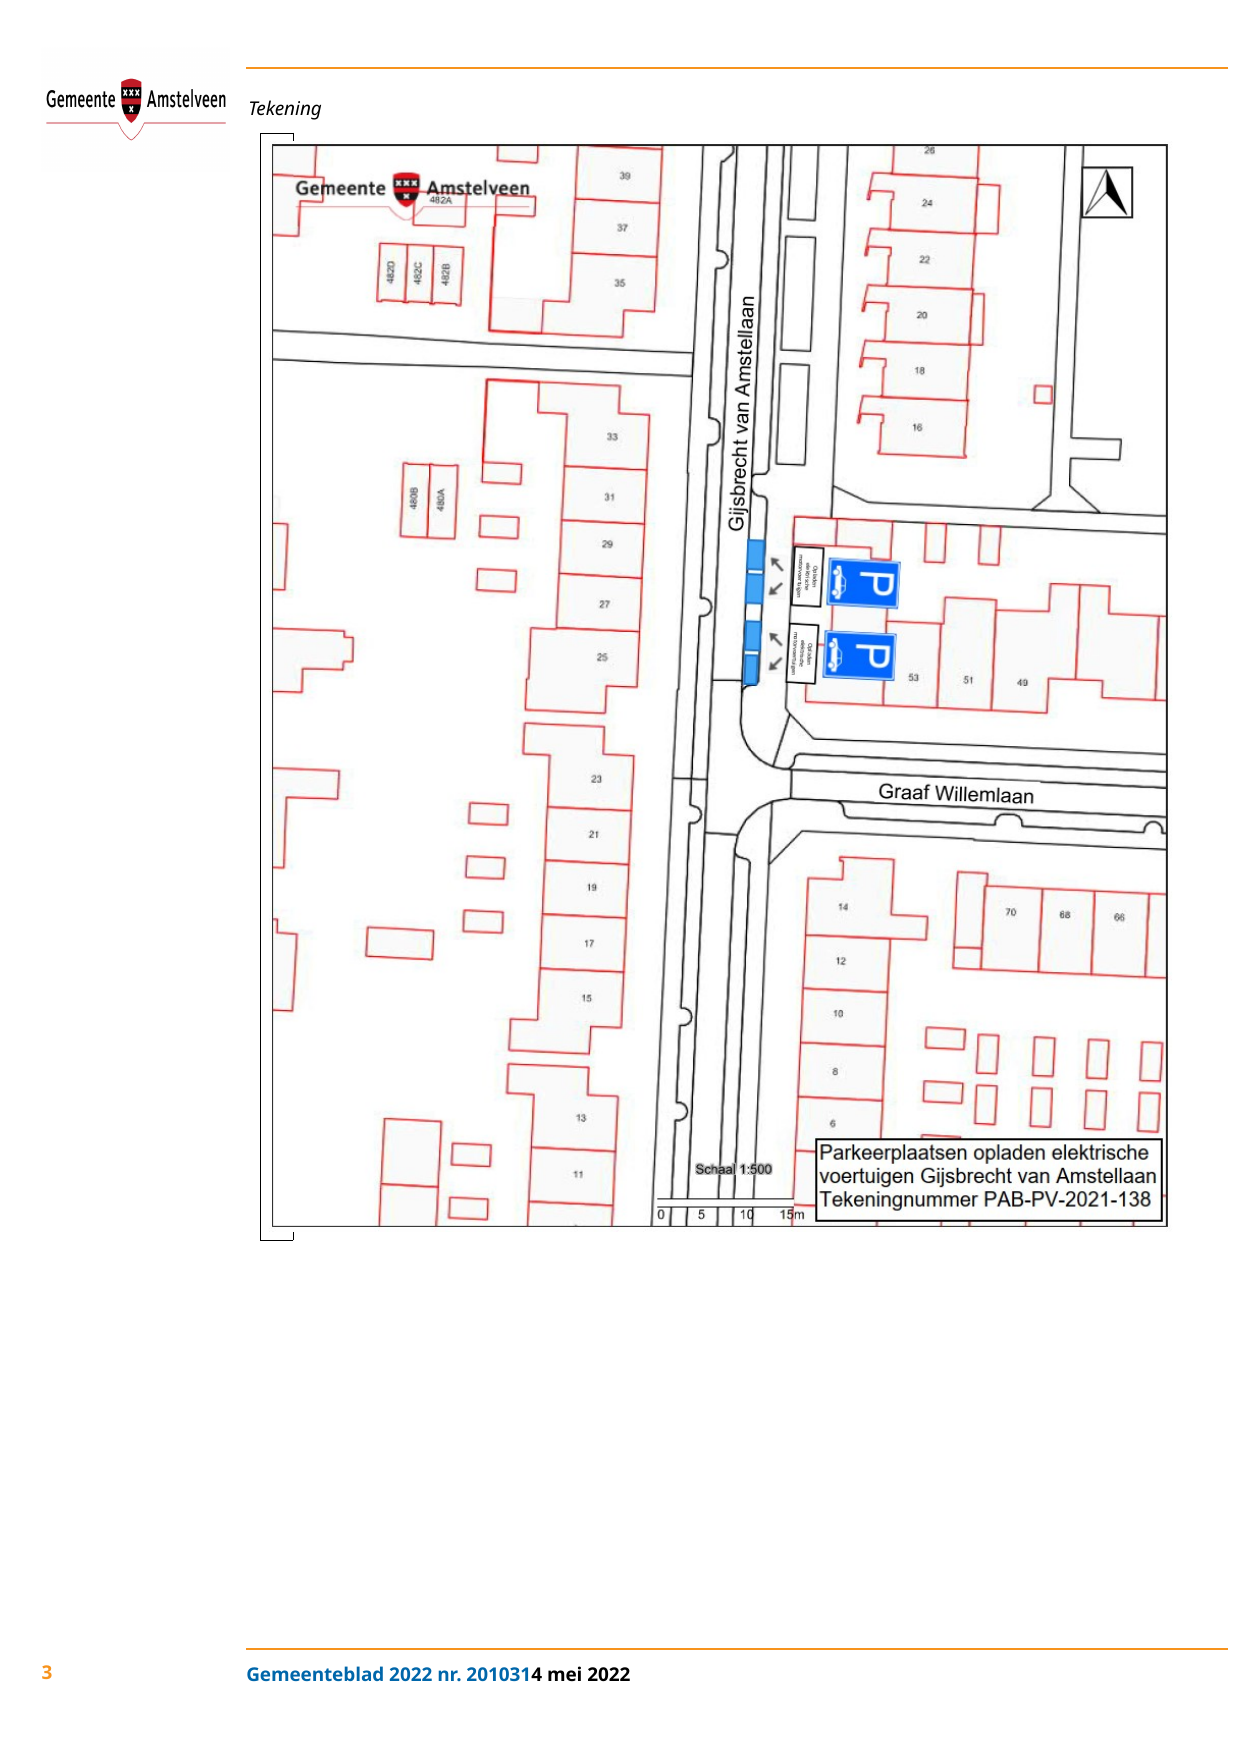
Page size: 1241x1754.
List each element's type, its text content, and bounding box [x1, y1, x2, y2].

picture [268, 141, 1173, 1232]
picture [41, 47, 231, 172]
text Tekening [248, 95, 1152, 121]
